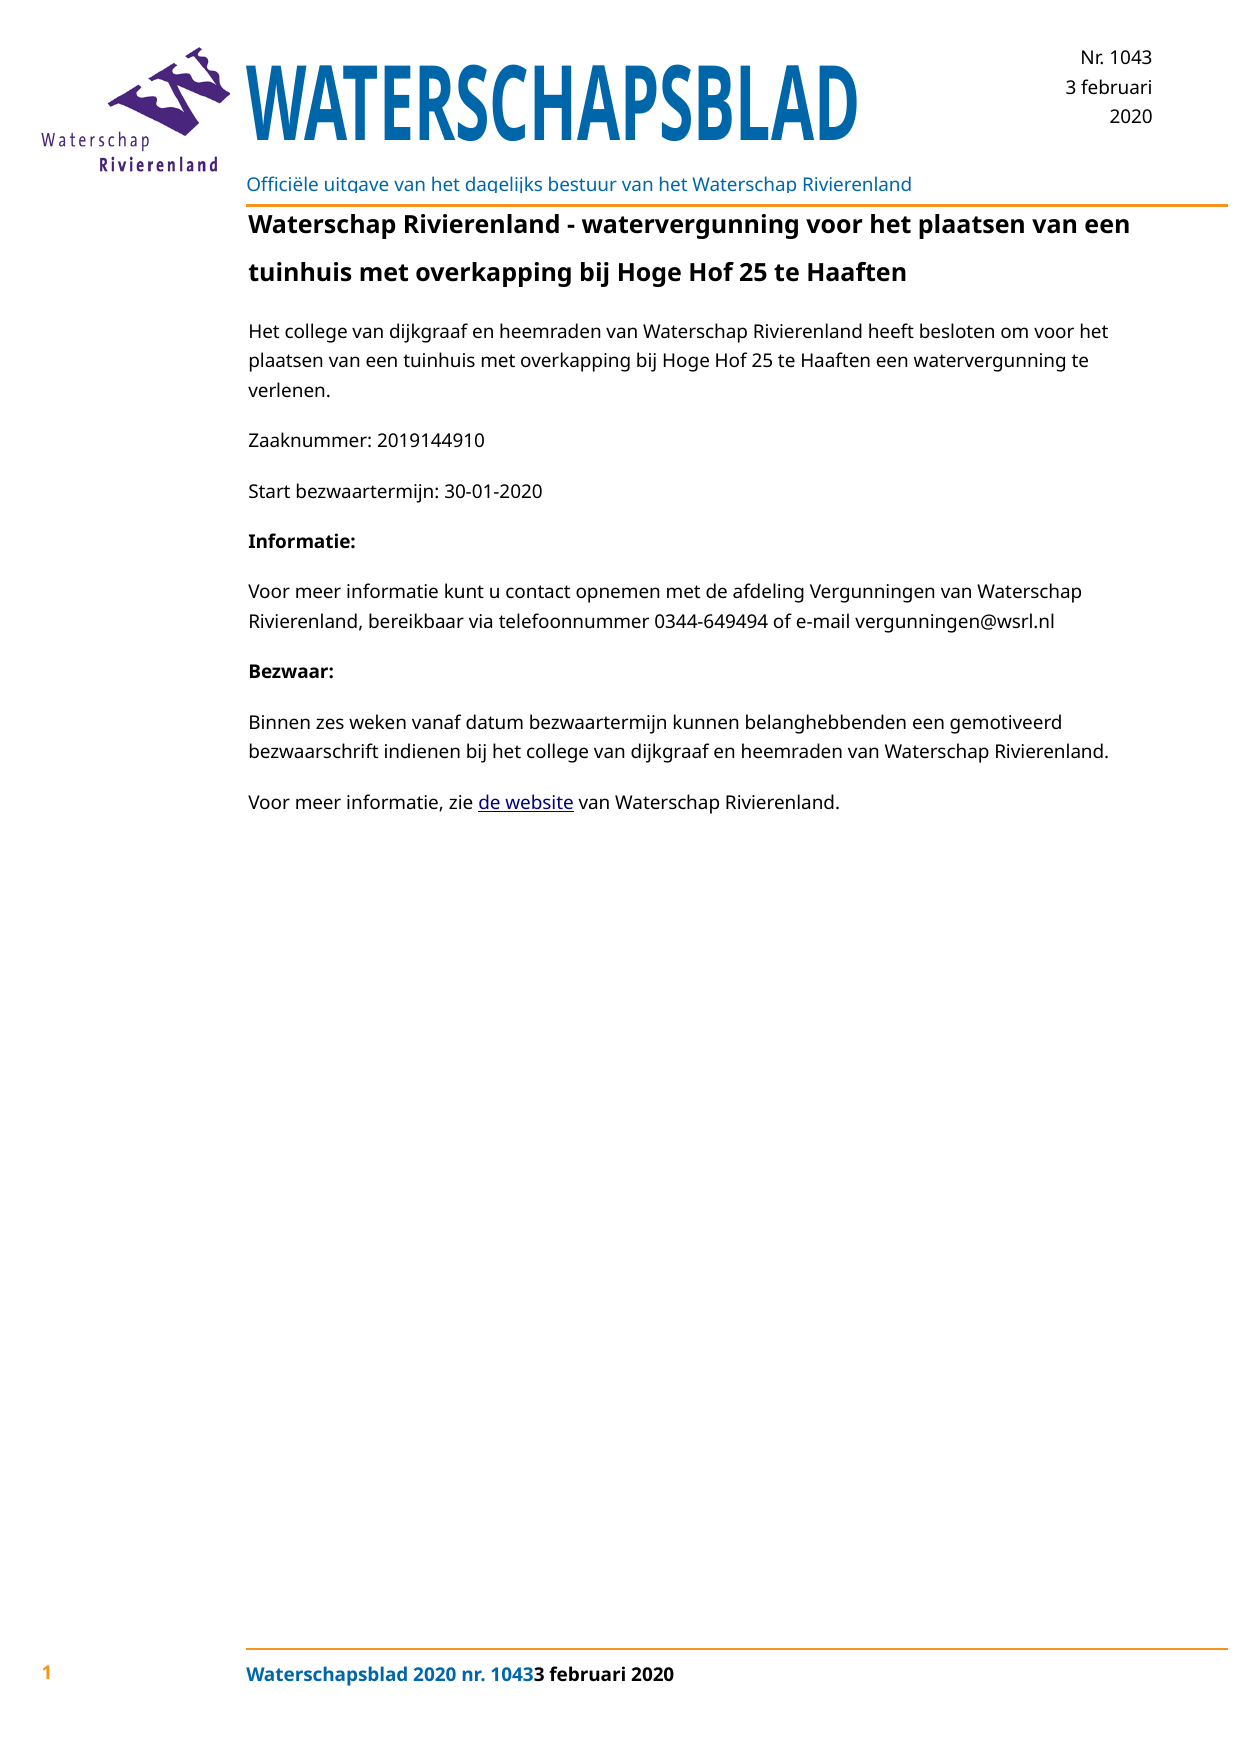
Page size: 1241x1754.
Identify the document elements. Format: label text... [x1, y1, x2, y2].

text Waterschap Rivierenland - watervergunning voor het plaatsen van een tuinhuis met overkapping bij Hoge Hof 25 te Haaften [248, 207, 1152, 288]
text Bezwaar: [248, 659, 1152, 684]
text Zaaknummer: 2019144910 [248, 427, 1152, 453]
text Informatie: [248, 528, 1152, 554]
text Voor meer informatie, zie de website van Waterschap Rivierenland. [248, 789, 1152, 815]
picture [41, 47, 231, 172]
text Binnen zes weken vanaf datum bezwaartermijn kunnen belanghebbenden een gemotiveerd bezwaarschrift indienen bij het college van dijkgraaf en heemraden van Waterschap Rivierenland. [248, 709, 1152, 764]
text Start bezwaartermijn: 30-01-2020 [248, 478, 1152, 504]
text Het college van dijkgraaf en heemraden van Waterschap Rivierenland heeft besloten om voor het plaatsen van een tuinhuis met overkapping bij Hoge Hof 25 te Haaften een watervergunning te verlenen. [248, 318, 1152, 403]
text Voor meer informatie kunt u contact opnemen met de afdeling Vergunningen van Waterschap Rivierenland, bereikbaar via telefoonnummer 0344-649494 of e-mail vergunningen@wsrl.nl [248, 579, 1152, 634]
